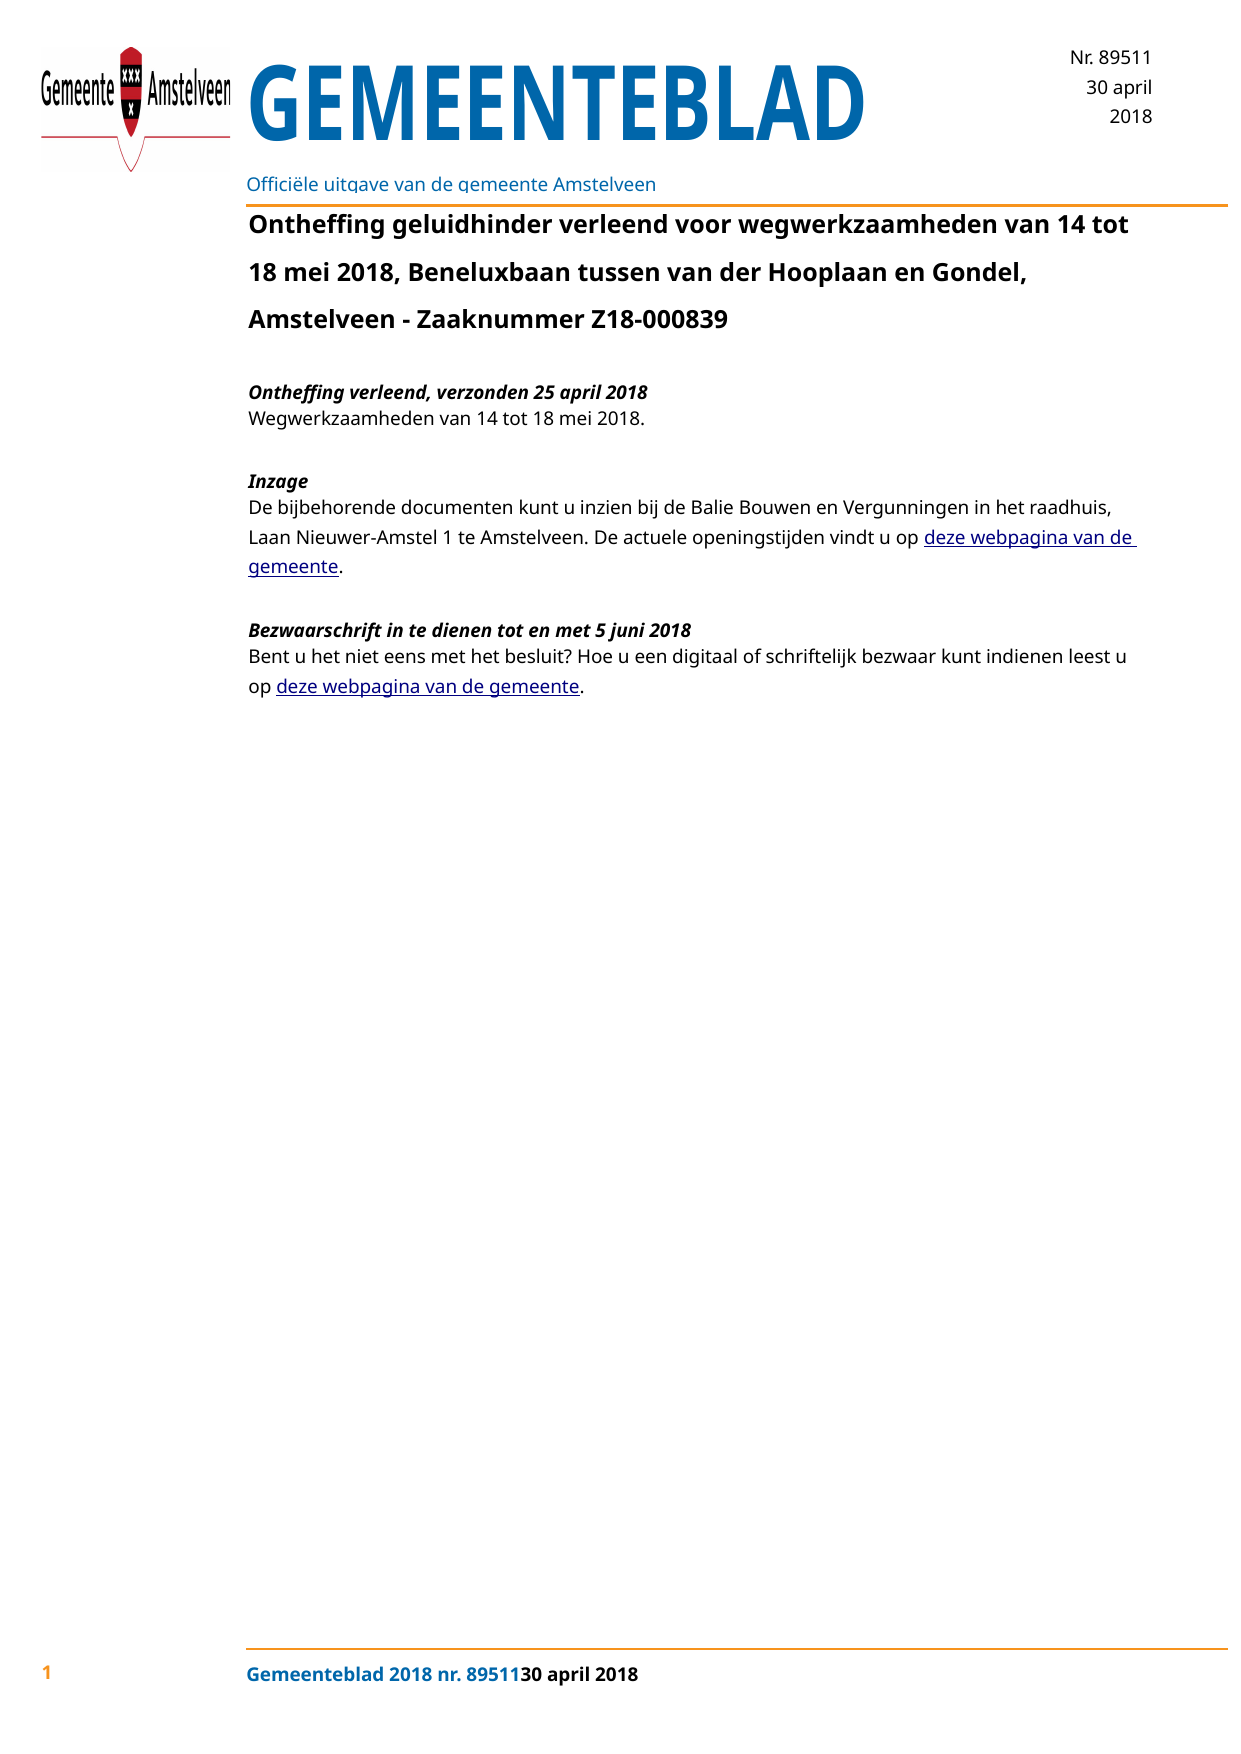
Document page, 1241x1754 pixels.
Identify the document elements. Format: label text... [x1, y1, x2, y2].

text De bijbehorende documenten kunt u inzien bij de Balie Bouwen en Vergunningen in het raadhuis, Laan Nieuwer-Amstel 1 te Amstelveen. De actuele openingstijden vindt u op deze webpagina van de gemeente. [248, 494, 1152, 579]
text Inzage [248, 469, 1152, 494]
picture [41, 47, 231, 172]
text Bezwaarschrift in te dienen tot en met 5 juni 2018 [248, 618, 1152, 643]
text Wegwerkzaamheden van 14 tot 18 mei 2018. [248, 405, 1152, 431]
text Ontheffing geluidhinder verleend voor wegwerkzaamheden van 14 tot 18 mei 2018, Beneluxbaan tussen van der Hooplaan en Gondel, Amstelveen - Zaaknummer Z18-000839 [248, 207, 1152, 336]
text Bent u het niet eens met het besluit? Hoe u een digitaal of schriftelijk bezwaar kunt indienen leest u op deze webpagina van de gemeente. [248, 643, 1152, 699]
text Ontheffing verleend, verzonden 25 april 2018 [248, 379, 1152, 405]
